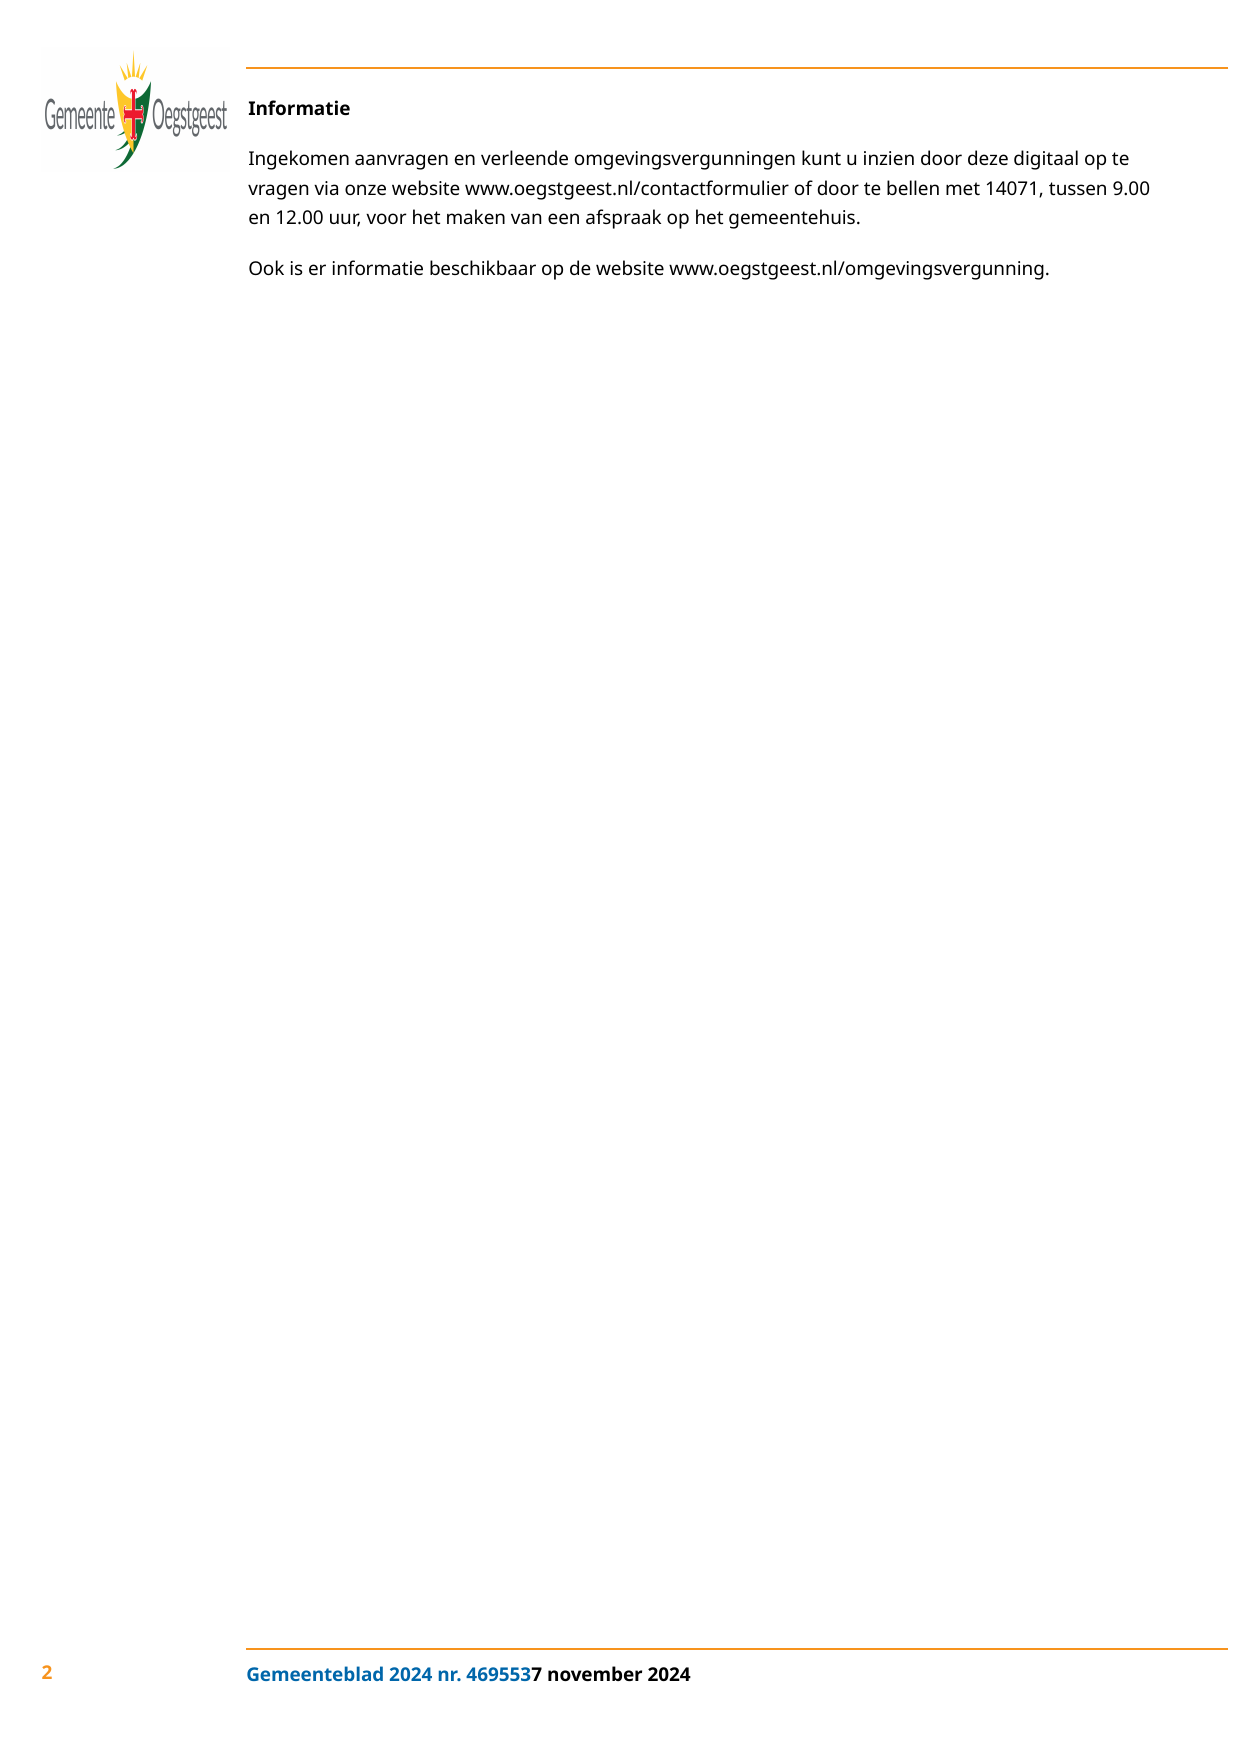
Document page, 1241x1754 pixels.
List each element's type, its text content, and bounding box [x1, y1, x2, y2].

text Ook is er informatie beschikbaar op de website www.oegstgeest.nl/omgevingsvergunning. [248, 255, 1152, 281]
text Ingekomen aanvragen en verleende omgevingsvergunningen kunt u inzien door deze digitaal op te vragen via onze website www.oegstgeest.nl/contactformulier of door te bellen met 14071, tussen 9.00 en 12.00 uur, voor het maken van een afspraak op het gemeentehuis. [248, 145, 1152, 230]
picture [41, 47, 231, 172]
text Informatie [248, 95, 1152, 121]
